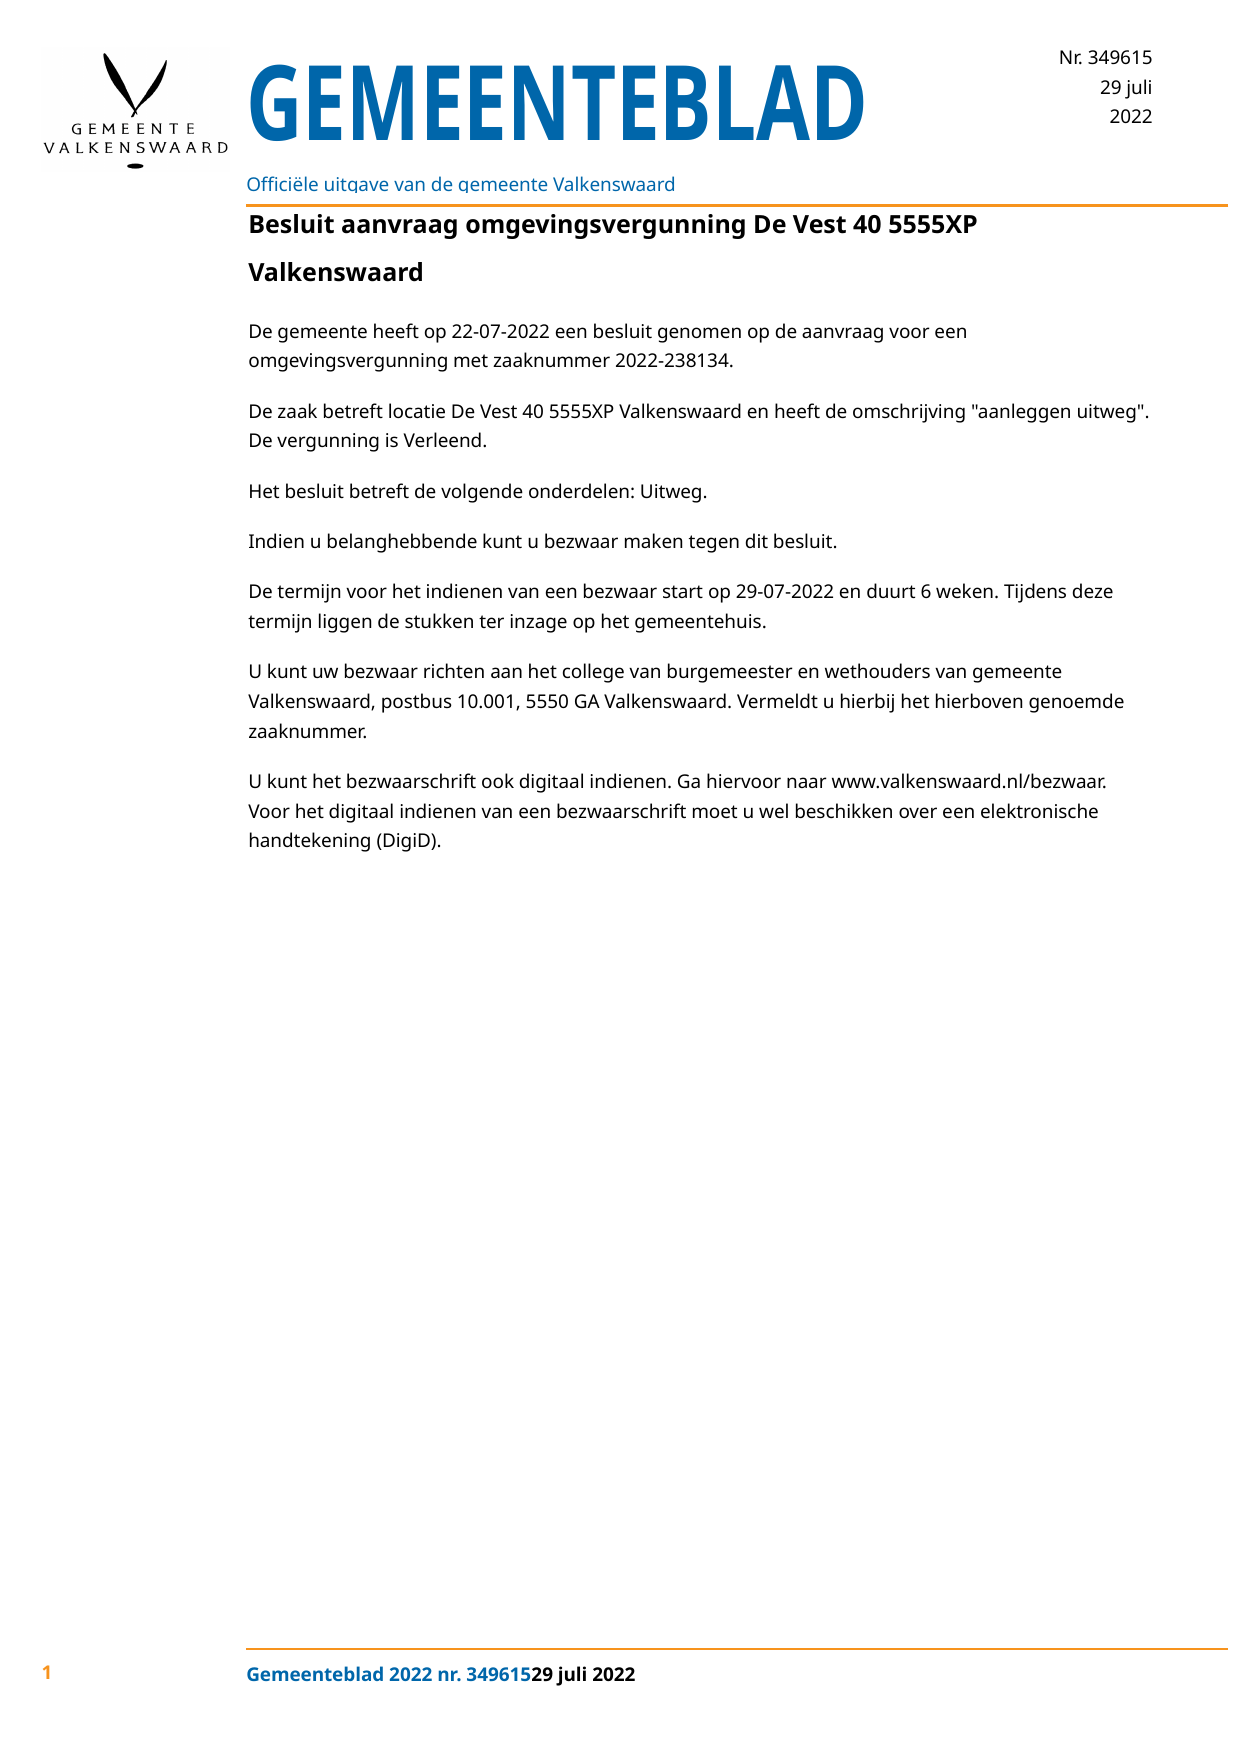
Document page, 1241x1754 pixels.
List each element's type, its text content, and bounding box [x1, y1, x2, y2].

text Het besluit betreft de volgende onderdelen: Uitweg. [248, 478, 1152, 504]
text De zaak betreft locatie De Vest 40 5555XP Valkenswaard en heeft de omschrijving "aanleggen uitweg". De vergunning is Verleend. [248, 398, 1152, 453]
text U kunt het bezwaarschrift ook digitaal indienen. Ga hiervoor naar www.valkenswaard.nl/bezwaar. Voor het digitaal indienen van een bezwaarschrift moet u wel beschikken over een elektronische handtekening (DigiD). [248, 768, 1152, 853]
text Indien u belanghebbende kunt u bezwaar maken tegen dit besluit. [248, 528, 1152, 554]
text U kunt uw bezwaar richten aan het college van burgemeester en wethouders van gemeente Valkenswaard, postbus 10.001, 5550 GA Valkenswaard. Vermeldt u hierbij het hierboven genoemde zaaknummer. [248, 659, 1152, 744]
text Besluit aanvraag omgevingsvergunning De Vest 40 5555XP Valkenswaard [248, 207, 1152, 288]
text De gemeente heeft op 22-07-2022 een besluit genomen op de aanvraag voor een omgevingsvergunning met zaaknummer 2022-238134. [248, 318, 1152, 373]
text De termijn voor het indienen van een bezwaar start op 29-07-2022 en duurt 6 weken. Tijdens deze termijn liggen de stukken ter inzage op het gemeentehuis. [248, 579, 1152, 634]
picture [41, 47, 231, 172]
